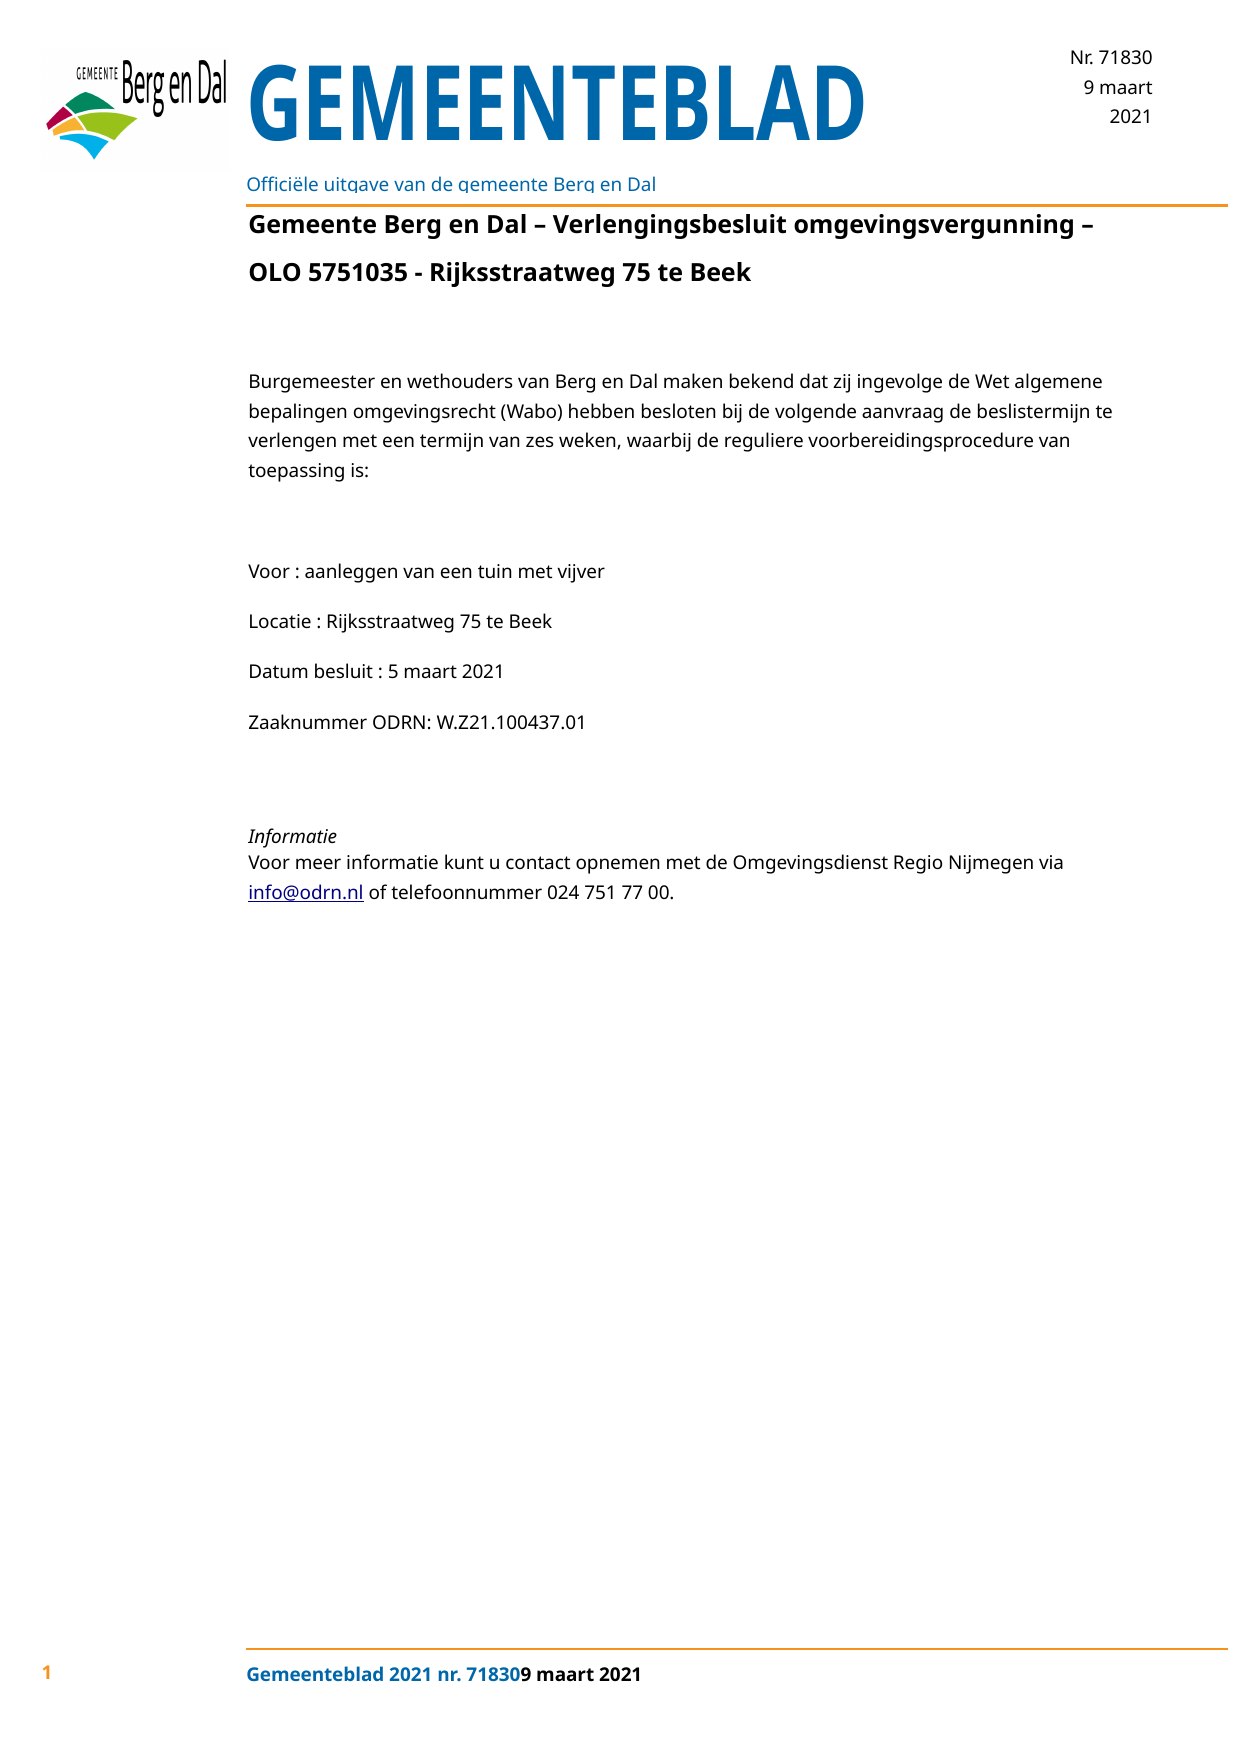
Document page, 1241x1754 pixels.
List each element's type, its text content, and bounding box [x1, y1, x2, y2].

text Informatie [248, 823, 1152, 849]
text Voor meer informatie kunt u contact opnemen met de Omgevingsdienst Regio Nijmegen via info@odrn.nl of telefoonnummer 024 751 77 00. [248, 849, 1152, 904]
text Burgemeester en wethouders van Berg en Dal maken bekend dat zij ingevolge de Wet algemene bepalingen omgevingsrecht (Wabo) hebben besloten bij de volgende aanvraag de beslistermijn te verlengen met een termijn van zes weken, waarbij de reguliere voorbereidingsprocedure van toepassing is: [248, 368, 1152, 483]
text Voor : aanleggen van een tuin met vijver [248, 558, 1152, 584]
text Datum besluit : 5 maart 2021 [248, 659, 1152, 684]
picture [41, 47, 231, 172]
text Gemeente Berg en Dal – Verlengingsbesluit omgevingsvergunning – OLO 5751035 - Rijksstraatweg 75 te Beek [248, 207, 1152, 288]
text Zaaknummer ODRN: W.Z21.100437.01 [248, 709, 1152, 735]
text Locatie : Rijksstraatweg 75 te Beek [248, 608, 1152, 634]
